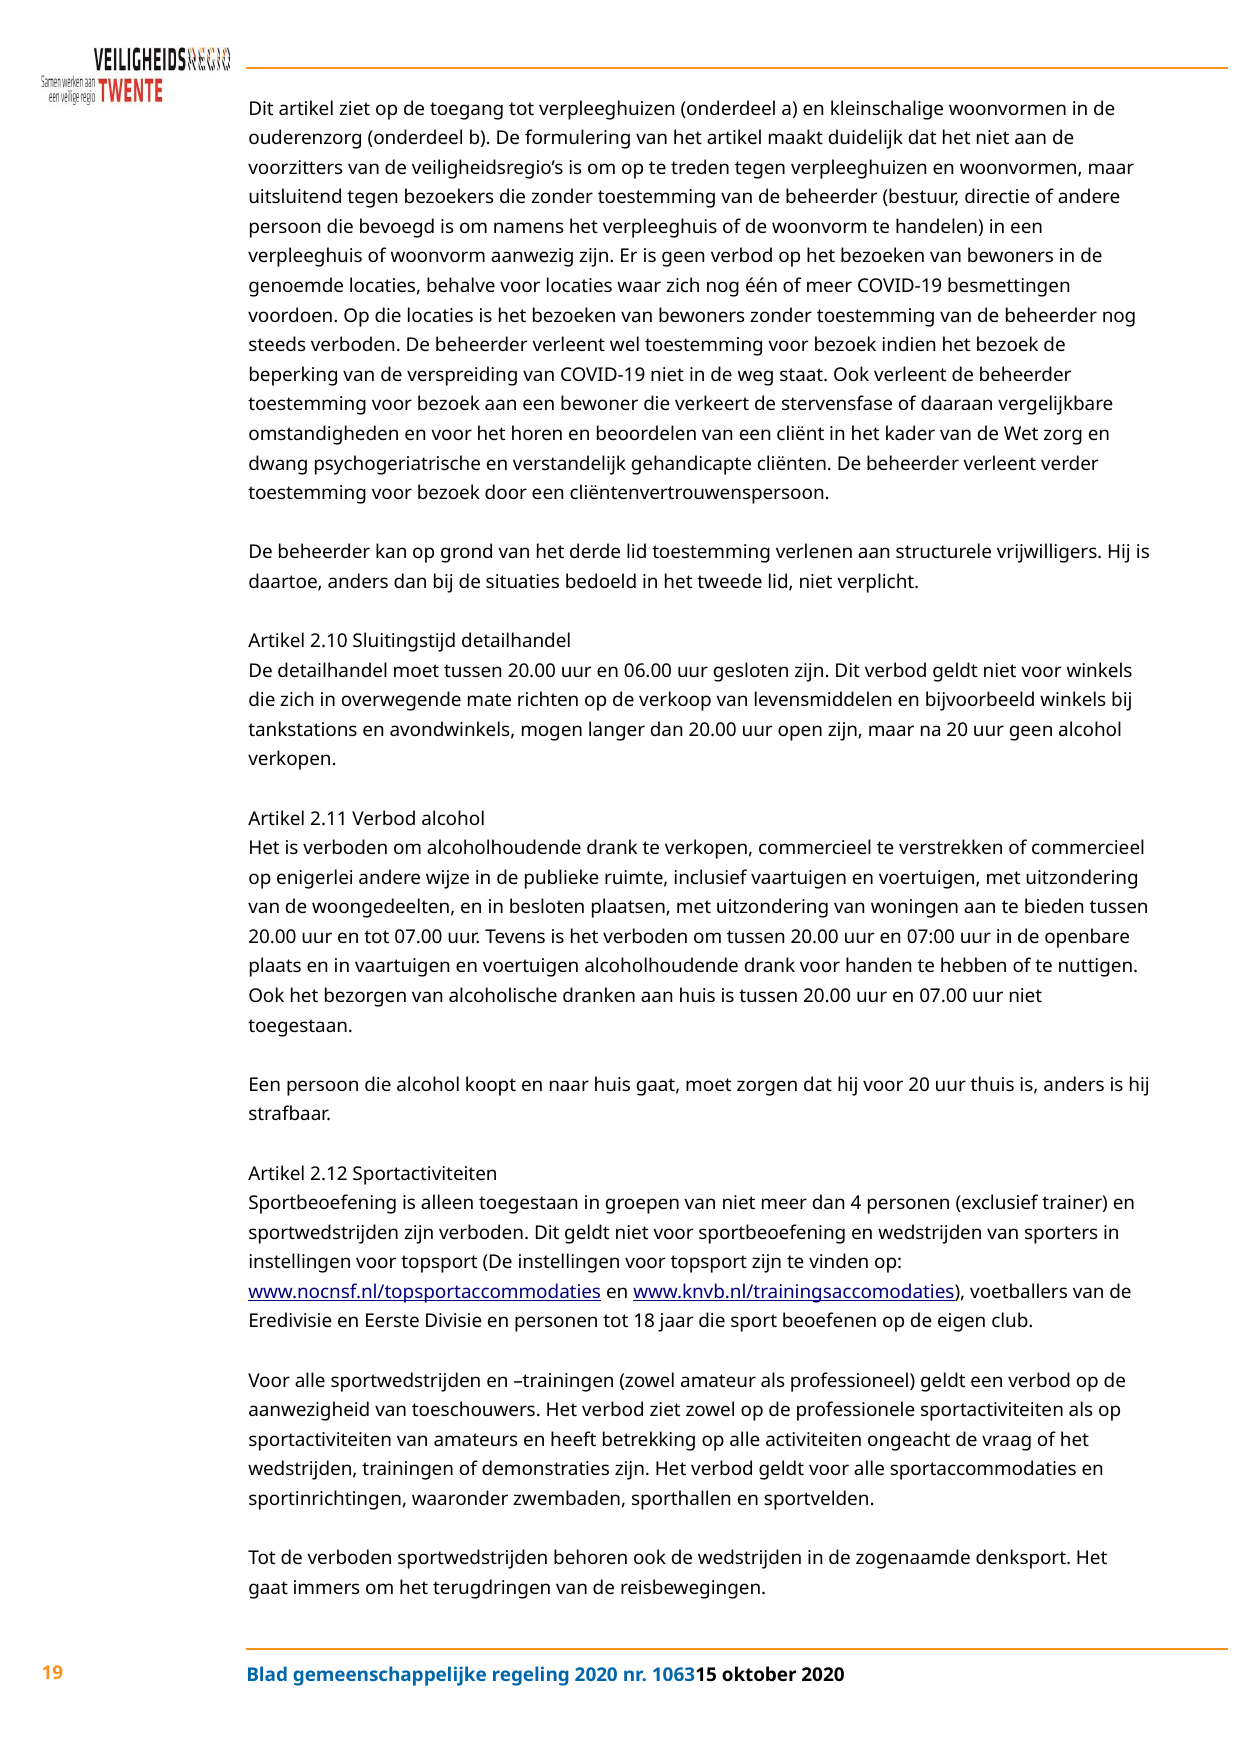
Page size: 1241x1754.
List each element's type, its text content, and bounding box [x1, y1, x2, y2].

text Sportbeoefening is alleen toegestaan in groepen van niet meer dan 4 personen (exclusief trainer) en sportwedstrijden zijn verboden. Dit geldt niet voor sportbeoefening en wedstrijden van sporters in instellingen voor topsport (De instellingen voor topsport zijn te vinden op: www.nocnsf.nl/topsportaccommodaties en www.knvb.nl/trainingsaccomodaties), voetballers van de Eredivisie en Eerste Divisie en personen tot 18 jaar die sport beoefenen op de eigen club. [248, 1189, 1152, 1333]
text De beheerder kan op grond van het derde lid toestemming verlenen aan structurele vrijwilligers. Hij is daartoe, anders dan bij de situaties bedoeld in het tweede lid, niet verplicht. [248, 538, 1152, 594]
text Tot de verboden sportwedstrijden behoren ook de wedstrijden in de zogenaamde denksport. Het gaat immers om het terugdringen van de reisbewegingen. [248, 1544, 1152, 1600]
text Een persoon die alcohol koopt en naar huis gaat, moet zorgen dat hij voor 20 uur thuis is, anders is hij strafbaar. [248, 1071, 1152, 1126]
text Artikel 2.11 Verbod alcohol [248, 805, 1152, 831]
text De detailhandel moet tussen 20.00 uur en 06.00 uur gesloten zijn. Dit verbod geldt niet voor winkels die zich in overwegende mate richten op de verkoop van levensmiddelen en bijvoorbeeld winkels bij tankstations en avondwinkels, mogen langer dan 20.00 uur open zijn, maar na 20 uur geen alcohol verkopen. [248, 657, 1152, 771]
picture [41, 47, 231, 172]
text Artikel 2.10 Sluitingstijd detailhandel [248, 627, 1152, 653]
text Dit artikel ziet op de toegang tot verpleeghuizen (onderdeel a) en kleinschalige woonvormen in de ouderenzorg (onderdeel b). De formulering van het artikel maakt duidelijk dat het niet aan de voorzitters van de veiligheidsregio’s is om op te treden tegen verpleeghuizen en woonvormen, maar uitsluitend tegen bezoekers die zonder toestemming van de beheerder (bestuur, directie of andere persoon die bevoegd is om namens het verpleeghuis of de woonvorm te handelen) in een verpleeghuis of woonvorm aanwezig zijn. Er is geen verbod op het bezoeken van bewoners in de genoemde locaties, behalve voor locaties waar zich nog één of meer COVID-19 besmettingen voordoen. Op die locaties is het bezoeken van bewoners zonder toestemming van de beheerder nog steeds verboden. De beheerder verleent wel toestemming voor bezoek indien het bezoek de beperking van de verspreiding van COVID-19 niet in de weg staat. Ook verleent de beheerder toestemming voor bezoek aan een bewoner die verkeert de stervensfase of daaraan vergelijkbare omstandigheden en voor het horen en beoordelen van een cliënt in het kader van de Wet zorg en dwang psychogeriatrische en verstandelijk gehandicapte cliënten. De beheerder verleent verder toestemming voor bezoek door een cliëntenvertrouwenspersoon. [248, 95, 1152, 505]
text Het is verboden om alcoholhoudende drank te verkopen, commercieel te verstrekken of commercieel op enigerlei andere wijze in de publieke ruimte, inclusief vaartuigen en voertuigen, met uitzondering van de woongedeelten, en in besloten plaatsen, met uitzondering van woningen aan te bieden tussen 20.00 uur en tot 07.00 uur. Tevens is het verboden om tussen 20.00 uur en 07:00 uur in de openbare plaats en in vaartuigen en voertuigen alcoholhoudende drank voor handen te hebben of te nuttigen. Ook het bezorgen van alcoholische dranken aan huis is tussen 20.00 uur en 07.00 uur niet toegestaan. [248, 834, 1152, 1038]
text Voor alle sportwedstrijden en –trainingen (zowel amateur als professioneel) geldt een verbod op de aanwezigheid van toeschouwers. Het verbod ziet zowel op de professionele sportactiviteiten als op sportactiviteiten van amateurs en heeft betrekking op alle activiteiten ongeacht de vraag of het wedstrijden, trainingen of demonstraties zijn. Het verbod geldt voor alle sportaccommodaties en sportinrichtingen, waaronder zwembaden, sporthallen en sportvelden. [248, 1367, 1152, 1511]
text Artikel 2.12 Sportactiviteiten [248, 1160, 1152, 1186]
